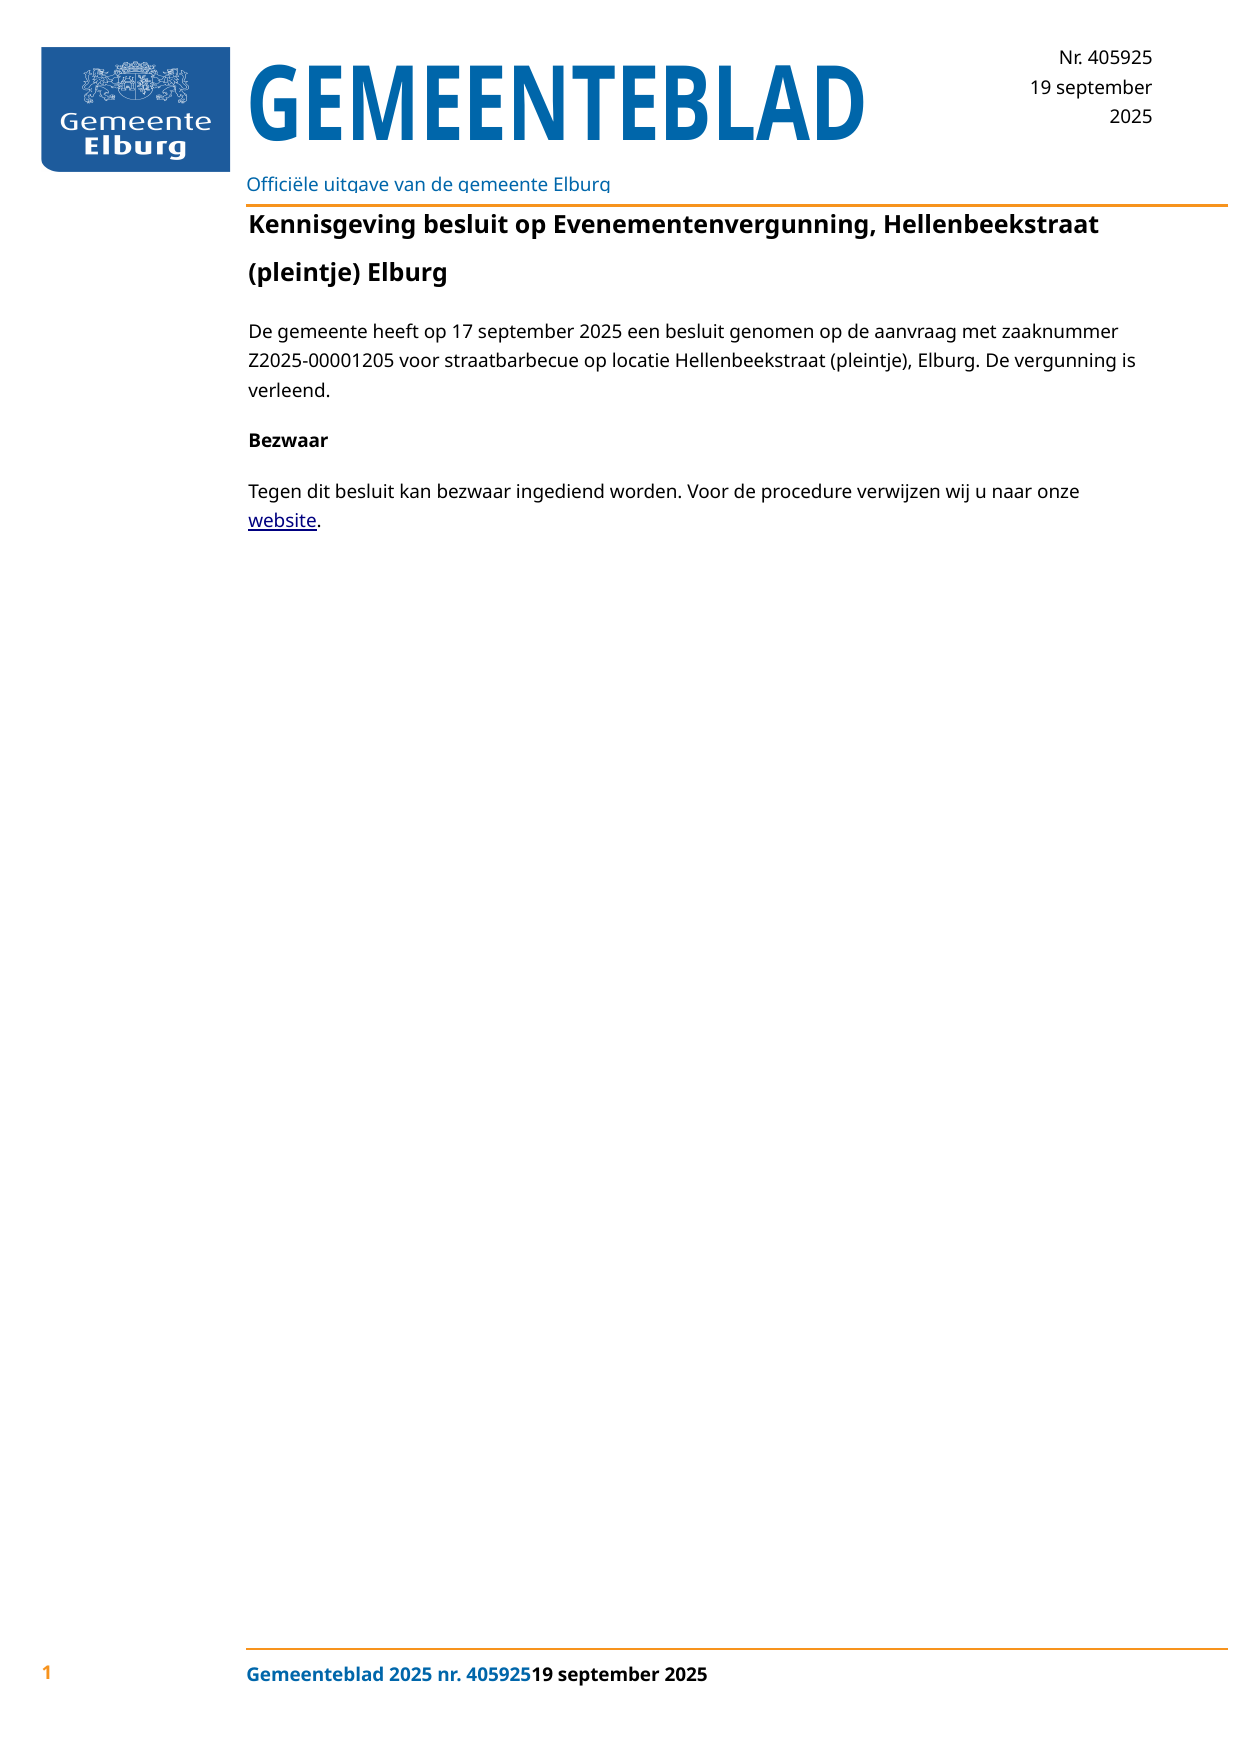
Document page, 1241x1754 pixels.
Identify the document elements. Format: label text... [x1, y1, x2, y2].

picture [41, 47, 231, 172]
text De gemeente heeft op 17 september 2025 een besluit genomen op de aanvraag met zaaknummer Z2025-00001205 voor straatbarbecue op locatie Hellenbeekstraat (pleintje), Elburg. De vergunning is verleend. [248, 318, 1152, 403]
text Bezwaar [248, 427, 1152, 453]
text Tegen dit besluit kan bezwaar ingediend worden. Voor de procedure verwijzen wij u naar onze website. [248, 478, 1152, 533]
text Kennisgeving besluit op Evenementenvergunning, Hellenbeekstraat (pleintje) Elburg [248, 207, 1152, 288]
